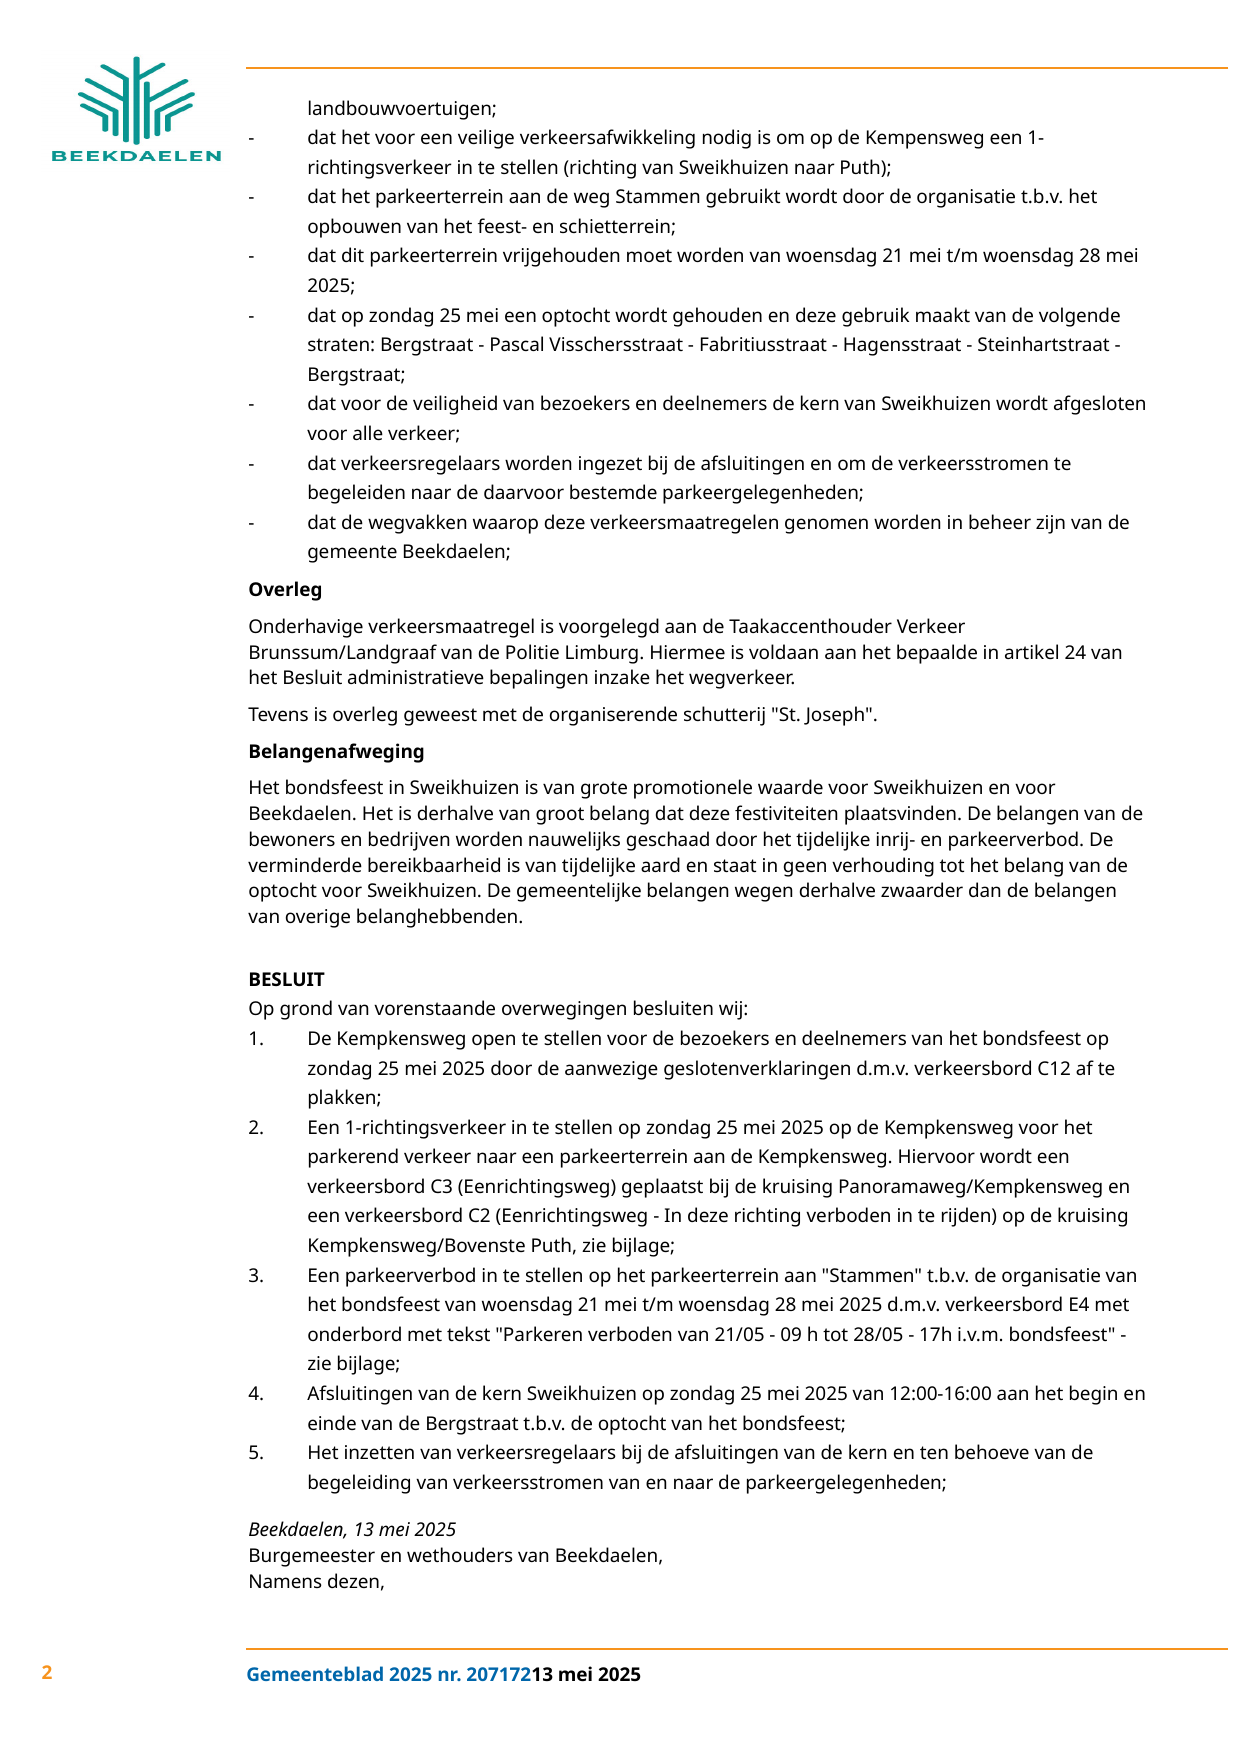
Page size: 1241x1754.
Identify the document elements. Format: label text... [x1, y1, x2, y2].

list Een 1-richtingsverkeer in te stellen op zondag 25 mei 2025 op de Kempkensweg voor het parkerend verkeer naar een parkeerterrein aan de Kempkensweg. Hiervoor wordt een verkeersbord C3 (Eenrichtingsweg) geplaatst bij de kruising Panoramaweg/Kempkensweg en een verkeersbord C2 (Eenrichtingsweg - In deze richting verboden in te rijden) op de kruising Kempkensweg/Bovenste Puth, zie bijlage; [248, 1114, 1152, 1258]
picture [41, 47, 231, 172]
text Tevens is overleg geweest met de organiserende schutterij "St. Joseph". [248, 701, 1152, 727]
list dat verkeersregelaars worden ingezet bij de afsluitingen en om de verkeersstromen te begeleiden naar de daarvoor bestemde parkeergelegenheden; [248, 450, 1152, 505]
list Afsluitingen van de kern Sweikhuizen op zondag 25 mei 2025 van 12:00-16:00 aan het begin en einde van de Bergstraat t.b.v. de optocht van het bondsfeest; [248, 1380, 1152, 1435]
text Onderhavige verkeersmaatregel is voorgelegd aan de Taakaccenthouder Verkeer Brunssum/Landgraaf van de Politie Limburg. Hiermee is voldaan aan het bepaalde in artikel 24 van het Besluit administratieve bepalingen inzake het wegverkeer. [248, 613, 1152, 690]
list Het inzetten van verkeersregelaars bij de afsluitingen van de kern en ten behoeve van de begeleiding van verkeersstromen van en naar de parkeergelegenheden; [248, 1439, 1152, 1494]
list dat het parkeerterrein aan de weg Stammen gebruikt wordt door de organisatie t.b.v. het opbouwen van het feest- en schietterrein; [248, 183, 1152, 239]
text Namens dezen, [248, 1568, 1152, 1594]
text BESLUIT [248, 966, 1152, 992]
list dat op zondag 25 mei een optocht wordt gehouden en deze gebruik maakt van de volgende straten: Bergstraat - Pascal Visschersstraat - Fabritiusstraat - Hagensstraat - Steinhartstraat - Bergstraat; [248, 302, 1152, 387]
text Belangenafweging [248, 738, 1152, 764]
text Overleg [248, 576, 1152, 602]
list dat dit parkeerterrein vrijgehouden moet worden van woensdag 21 mei t/m woensdag 28 mei 2025; [248, 243, 1152, 298]
text Beekdaelen, 13 mei 2025 [248, 1517, 1152, 1542]
list dat de wegvakken waarop deze verkeersmaatregelen genomen worden in beheer zijn van de gemeente Beekdaelen; [248, 509, 1152, 564]
list dat het voor een veilige verkeersafwikkeling nodig is om op de Kempensweg een 1-richtingsverkeer in te stellen (richting van Sweikhuizen naar Puth); [248, 124, 1152, 180]
list Een parkeerverbod in te stellen op het parkeerterrein aan "Stammen" t.b.v. de organisatie van het bondsfeest van woensdag 21 mei t/m woensdag 28 mei 2025 d.m.v. verkeersbord E4 met onderbord met tekst "Parkeren verboden van 21/05 - 09 h tot 28/05 - 17h i.v.m. bondsfeest" - zie bijlage; [248, 1262, 1152, 1376]
list De Kempkensweg open te stellen voor de bezoekers en deelnemers van het bondsfeest op zondag 25 mei 2025 door de aanwezige geslotenverklaringen d.m.v. verkeersbord C12 af te plakken; [248, 1025, 1152, 1110]
list landbouwvoertuigen; [248, 95, 1152, 121]
list dat voor de veiligheid van bezoekers en deelnemers de kern van Sweikhuizen wordt afgesloten voor alle verkeer; [248, 391, 1152, 446]
text Op grond van vorenstaande overwegingen besluiten wij: [248, 996, 1152, 1021]
text Burgemeester en wethouders van Beekdaelen, [248, 1542, 1152, 1568]
text Het bondsfeest in Sweikhuizen is van grote promotionele waarde voor Sweikhuizen en voor Beekdaelen. Het is derhalve van groot belang dat deze festiviteiten plaatsvinden. De belangen van de bewoners en bedrijven worden nauwelijks geschaad door het tijdelijke inrij- en parkeerverbod. De verminderde bereikbaarheid is van tijdelijke aard en staat in geen verhouding tot het belang van de optocht voor Sweikhuizen. De gemeentelijke belangen wegen derhalve zwaarder dan de belangen van overige belanghebbenden. [248, 774, 1152, 929]
